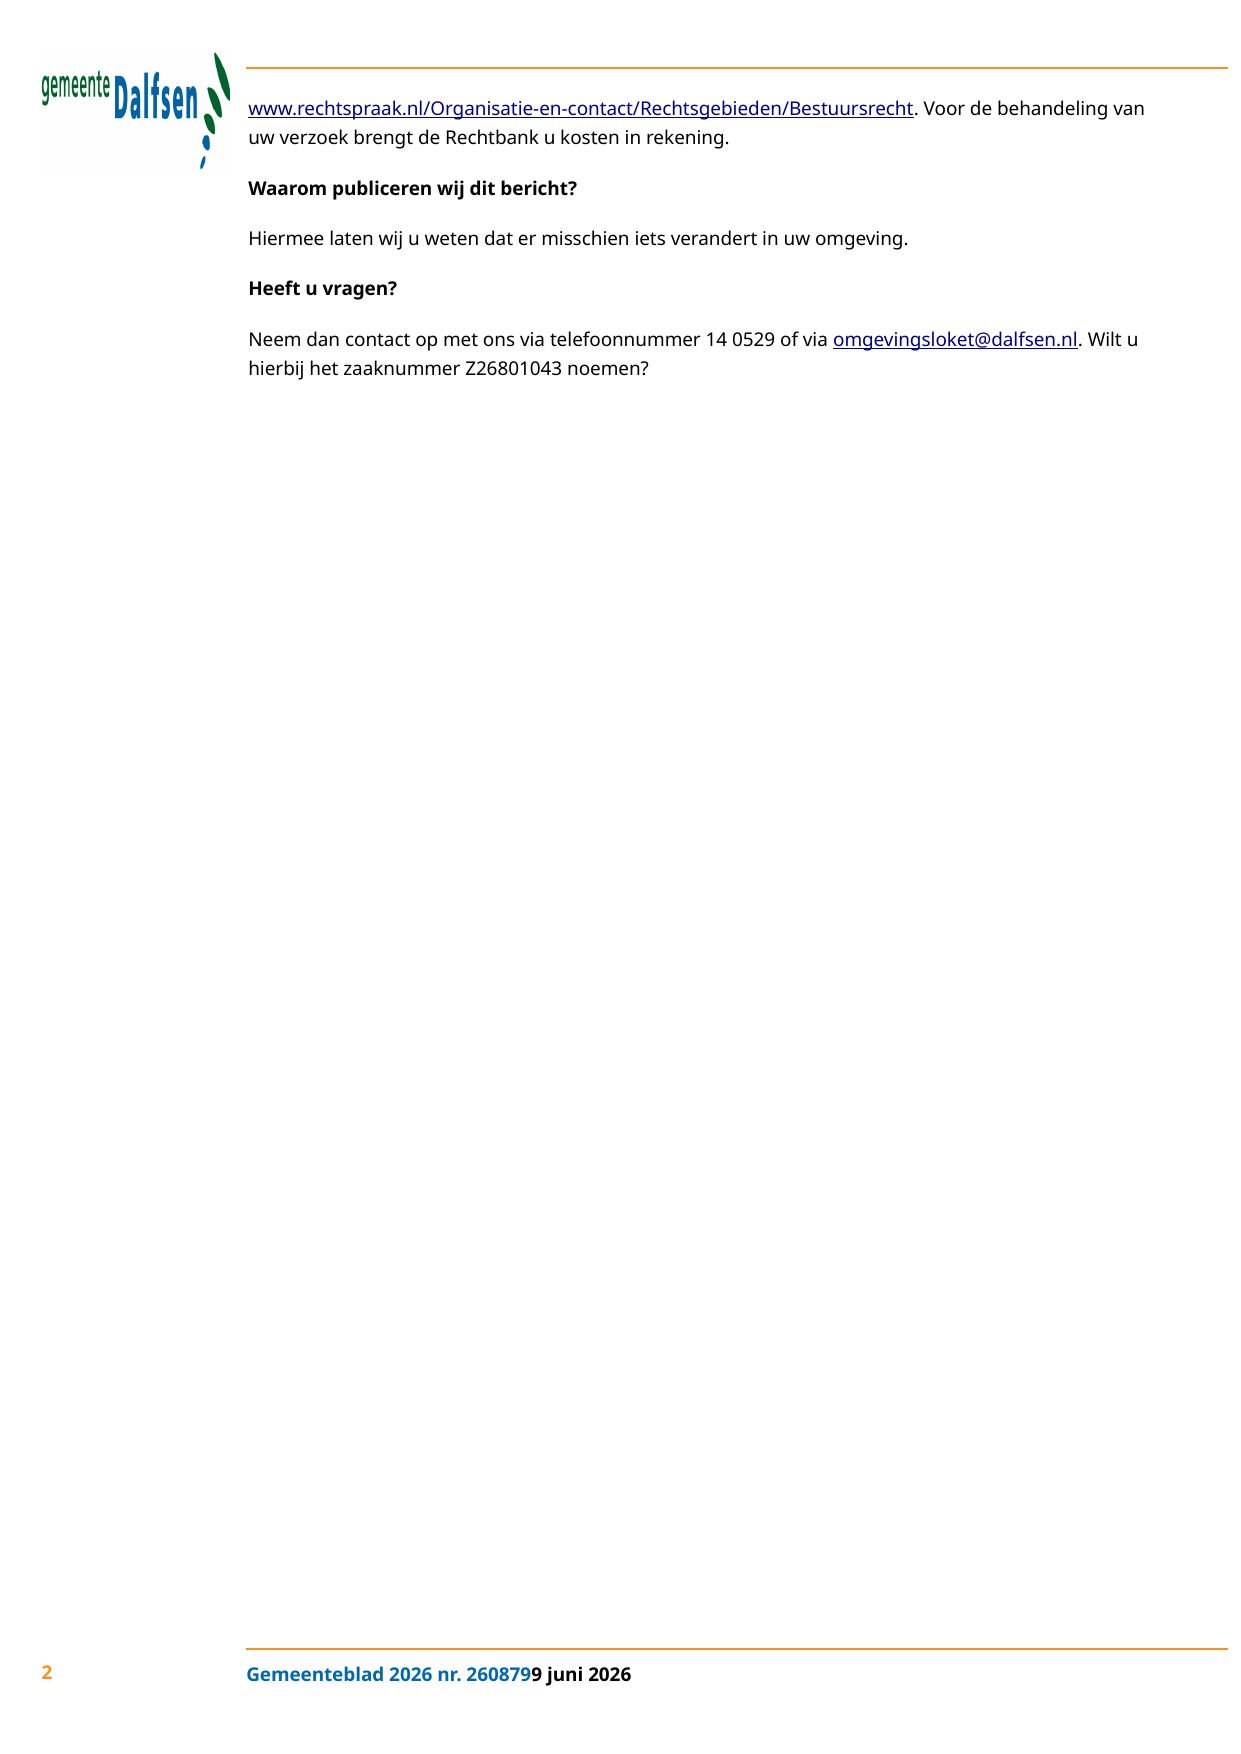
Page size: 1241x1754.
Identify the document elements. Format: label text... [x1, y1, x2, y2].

text Waarom publiceren wij dit bericht? [248, 175, 1152, 201]
text Hiermee laten wij u weten dat er misschien iets verandert in uw omgeving. [248, 225, 1152, 251]
text Heeft u vragen? [248, 276, 1152, 301]
text Neem dan contact op met ons via telefoonnummer 14 0529 of via omgevingsloket@dalfsen.nl. Wilt u hierbij het zaaknummer Z26801043 noemen? [248, 326, 1152, 381]
text www.rechtspraak.nl/Organisatie-en-contact/Rechtsgebieden/Bestuursrecht. Voor de behandeling van uw verzoek brengt de Rechtbank u kosten in rekening. [248, 95, 1152, 150]
picture [41, 47, 231, 172]
